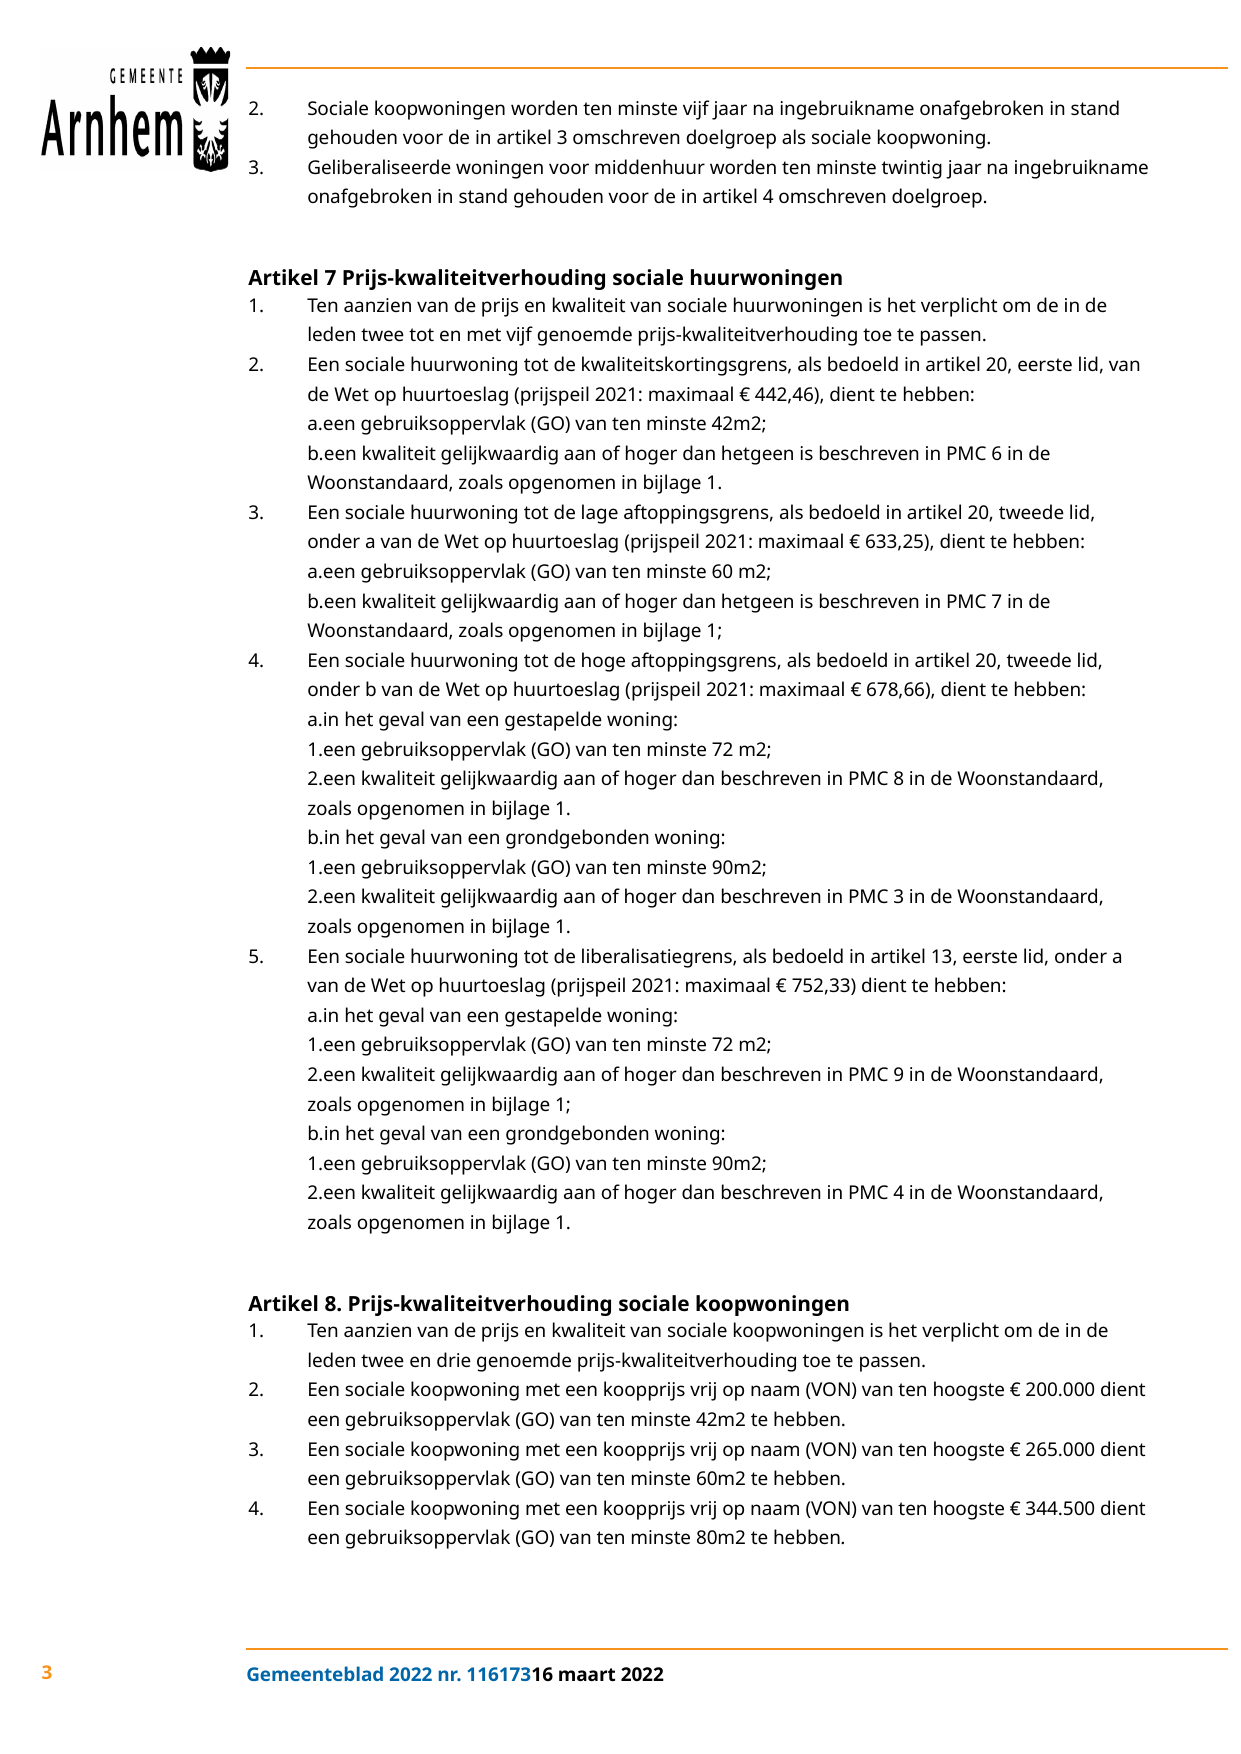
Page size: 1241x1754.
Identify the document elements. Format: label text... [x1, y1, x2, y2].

list 1.een gebruiksoppervlak (GO) van ten minste 90m2; [248, 1150, 1152, 1176]
picture [41, 47, 231, 172]
list a.in het geval van een gestapelde woning: [248, 1002, 1152, 1028]
list Een sociale huurwoning tot de liberalisatiegrens, als bedoeld in artikel 13, eerste lid, onder a van de Wet op huurtoeslag (prijspeil 2021: maximaal € 752,33) dient te hebben: [248, 943, 1152, 998]
list a.een gebruiksoppervlak (GO) van ten minste 60 m2; [248, 558, 1152, 584]
list 2.een kwaliteit gelijkwaardig aan of hoger dan beschreven in PMC 3 in de Woonstandaard, zoals opgenomen in bijlage 1. [248, 884, 1152, 939]
list b.in het geval van een grondgebonden woning: [248, 1120, 1152, 1146]
list 2.een kwaliteit gelijkwaardig aan of hoger dan beschreven in PMC 4 in de Woonstandaard, zoals opgenomen in bijlage 1. [248, 1179, 1152, 1235]
list a.een gebruiksoppervlak (GO) van ten minste 42m2; [248, 410, 1152, 436]
list 2.een kwaliteit gelijkwaardig aan of hoger dan beschreven in PMC 8 in de Woonstandaard, zoals opgenomen in bijlage 1. [248, 765, 1152, 821]
list 2.een kwaliteit gelijkwaardig aan of hoger dan beschreven in PMC 9 in de Woonstandaard, zoals opgenomen in bijlage 1; [248, 1061, 1152, 1116]
list Sociale koopwoningen worden ten minste vijf jaar na ingebruikname onafgebroken in stand gehouden voor de in artikel 3 omschreven doelgroep als sociale koopwoning. [248, 95, 1152, 150]
list Een sociale koopwoning met een koopprijs vrij op naam (VON) van ten hoogste € 344.500 dient een gebruiksoppervlak (GO) van ten minste 80m2 te hebben. [248, 1495, 1152, 1550]
list Een sociale koopwoning met een koopprijs vrij op naam (VON) van ten hoogste € 265.000 dient een gebruiksoppervlak (GO) van ten minste 60m2 te hebben. [248, 1436, 1152, 1491]
list Een sociale huurwoning tot de lage aftoppingsgrens, als bedoeld in artikel 20, tweede lid, onder a van de Wet op huurtoeslag (prijspeil 2021: maximaal € 633,25), dient te hebben: [248, 499, 1152, 554]
list 1.een gebruiksoppervlak (GO) van ten minste 72 m2; [248, 736, 1152, 761]
text Artikel 8. Prijs-kwaliteitverhouding sociale koopwoningen [248, 1289, 1152, 1317]
list Ten aanzien van de prijs en kwaliteit van sociale koopwoningen is het verplicht om de in de leden twee en drie genoemde prijs-kwaliteitverhouding toe te passen. [248, 1317, 1152, 1373]
list b.een kwaliteit gelijkwaardig aan of hoger dan hetgeen is beschreven in PMC 6 in de Woonstandaard, zoals opgenomen in bijlage 1. [248, 440, 1152, 495]
text Artikel 7 Prijs-kwaliteitverhouding sociale huurwoningen [248, 263, 1152, 292]
list b.in het geval van een grondgebonden woning: [248, 824, 1152, 850]
list a.in het geval van een gestapelde woning: [248, 706, 1152, 732]
list Een sociale huurwoning tot de hoge aftoppingsgrens, als bedoeld in artikel 20, tweede lid, onder b van de Wet op huurtoeslag (prijspeil 2021: maximaal € 678,66), dient te hebben: [248, 647, 1152, 702]
list b.een kwaliteit gelijkwaardig aan of hoger dan hetgeen is beschreven in PMC 7 in de Woonstandaard, zoals opgenomen in bijlage 1; [248, 588, 1152, 643]
list Een sociale koopwoning met een koopprijs vrij op naam (VON) van ten hoogste € 200.000 dient een gebruiksoppervlak (GO) van ten minste 42m2 te hebben. [248, 1377, 1152, 1432]
list 1.een gebruiksoppervlak (GO) van ten minste 90m2; [248, 854, 1152, 880]
list Ten aanzien van de prijs en kwaliteit van sociale huurwoningen is het verplicht om de in de leden twee tot en met vijf genoemde prijs-kwaliteitverhouding toe te passen. [248, 292, 1152, 347]
list 1.een gebruiksoppervlak (GO) van ten minste 72 m2; [248, 1032, 1152, 1057]
list Geliberaliseerde woningen voor middenhuur worden ten minste twintig jaar na ingebruikname onafgebroken in stand gehouden voor de in artikel 4 omschreven doelgroep. [248, 154, 1152, 209]
list Een sociale huurwoning tot de kwaliteitskortingsgrens, als bedoeld in artikel 20, eerste lid, van de Wet op huurtoeslag (prijspeil 2021: maximaal € 442,46), dient te hebben: [248, 351, 1152, 406]
